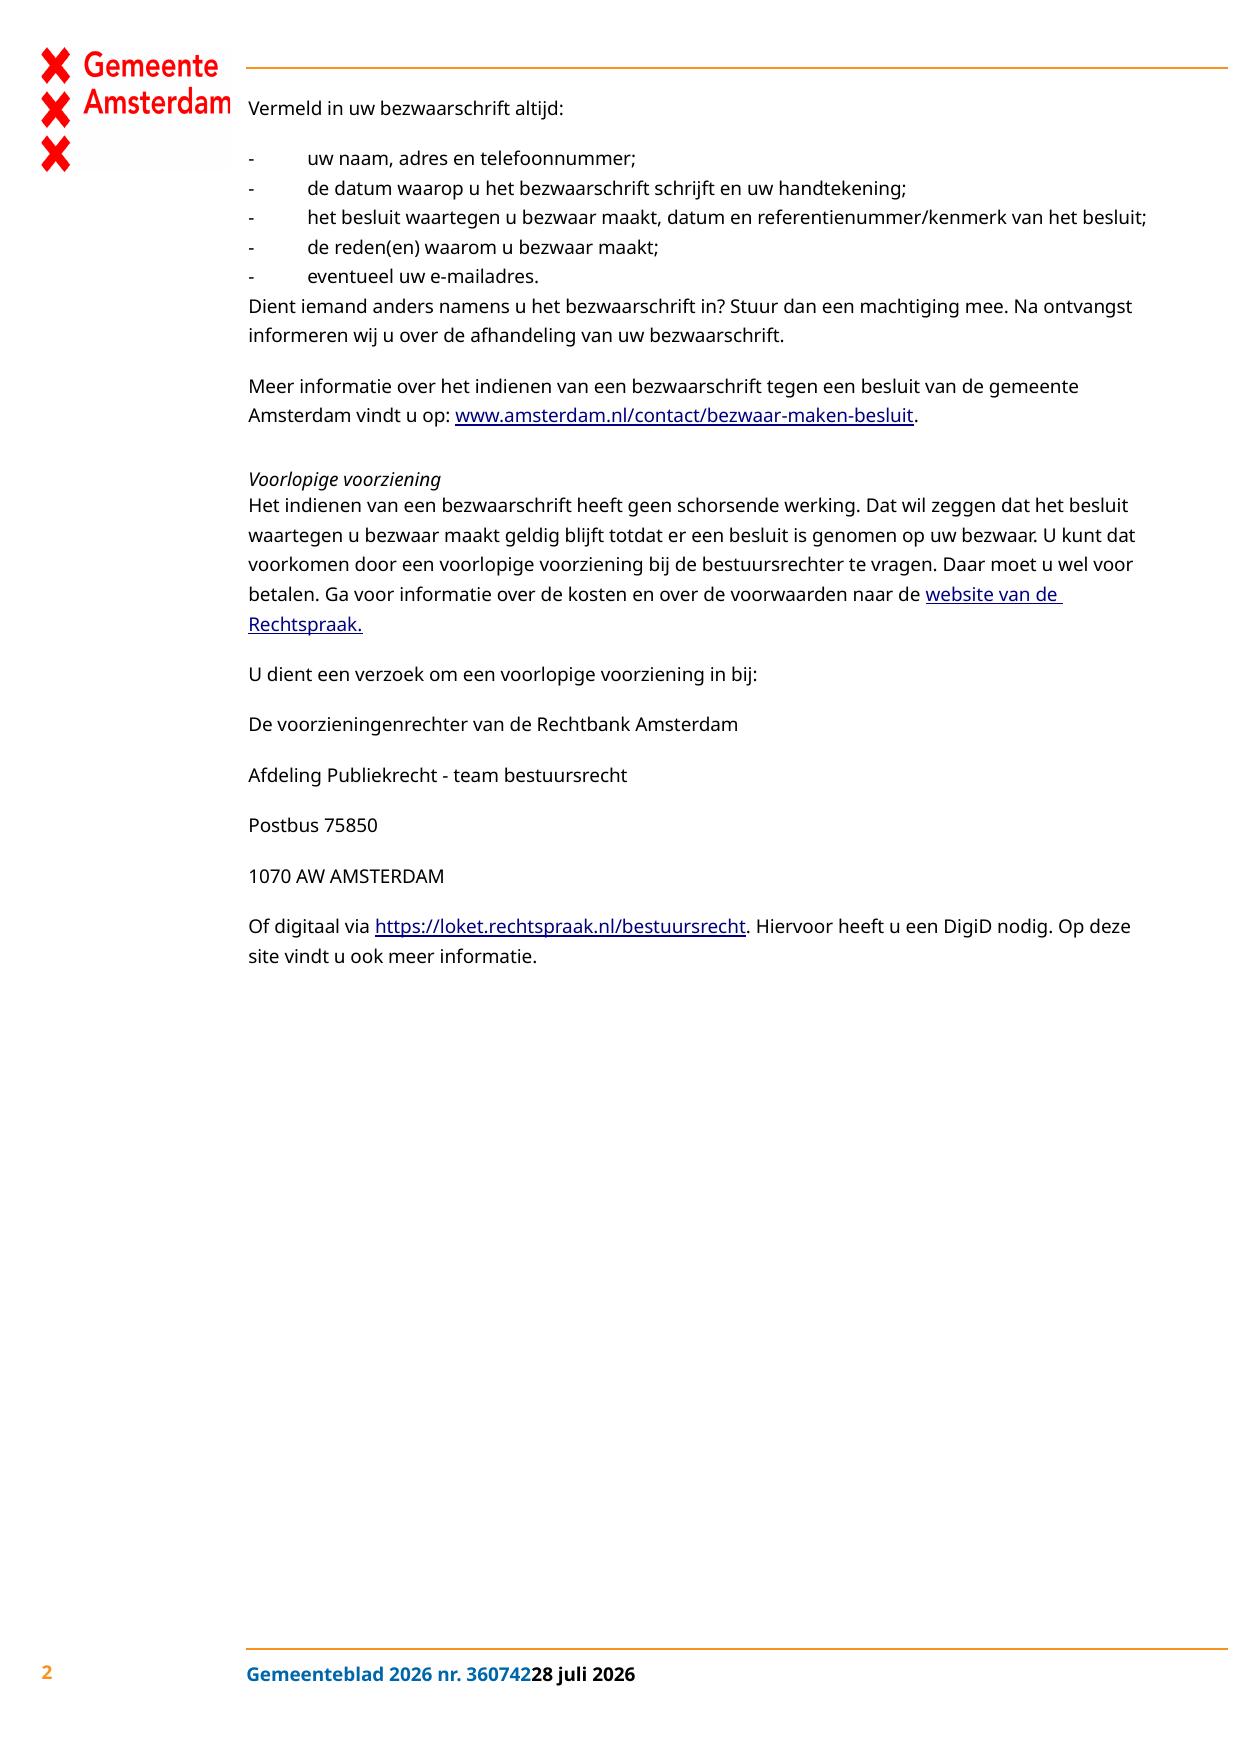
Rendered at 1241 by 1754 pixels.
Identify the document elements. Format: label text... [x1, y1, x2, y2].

text Of digitaal via https://loket.rechtspraak.nl/bestuursrecht. Hiervoor heeft u een DigiD nodig. Op deze site vindt u ook meer informatie. [248, 913, 1152, 968]
text Meer informatie over het indienen van een bezwaarschrift tegen een besluit van de gemeente Amsterdam vindt u op: www.amsterdam.nl/contact/bezwaar-maken-besluit. [248, 373, 1152, 428]
text Het indienen van een bezwaarschrift heeft geen schorsende werking. Dat wil zeggen dat het besluit waartegen u bezwaar maakt geldig blijft totdat er een besluit is genomen op uw bezwaar. U kunt dat voorkomen door een voorlopige voorziening bij de bestuursrechter te vragen. Daar moet u wel voor betalen. Ga voor informatie over de kosten en over de voorwaarden naar de website van de Rechtspraak. [248, 492, 1152, 636]
text Afdeling Publiekrecht - team bestuursrecht [248, 762, 1152, 788]
list het besluit waartegen u bezwaar maakt, datum en referentienummer/kenmerk van het besluit; [248, 204, 1152, 230]
list eventueel uw e-mailadres. [248, 263, 1152, 289]
list de datum waarop u het bezwaarschrift schrijft en uw handtekening; [248, 175, 1152, 201]
picture [41, 47, 231, 172]
text Vermeld in uw bezwaarschrift altijd: [248, 95, 1152, 121]
text Dient iemand anders namens u het bezwaarschrift in? Stuur dan een machtiging mee. Na ontvangst informeren wij u over de afhandeling van uw bezwaarschrift. [248, 293, 1152, 348]
list de reden(en) waarom u bezwaar maakt; [248, 234, 1152, 260]
list uw naam, adres en telefoonnummer; [248, 145, 1152, 171]
text Voorlopige voorziening [248, 467, 1152, 492]
text 1070 AW AMSTERDAM [248, 863, 1152, 888]
text U dient een verzoek om een voorlopige voorziening in bij: [248, 661, 1152, 687]
text Postbus 75850 [248, 812, 1152, 838]
text De voorzieningenrechter van de Rechtbank Amsterdam [248, 712, 1152, 737]
